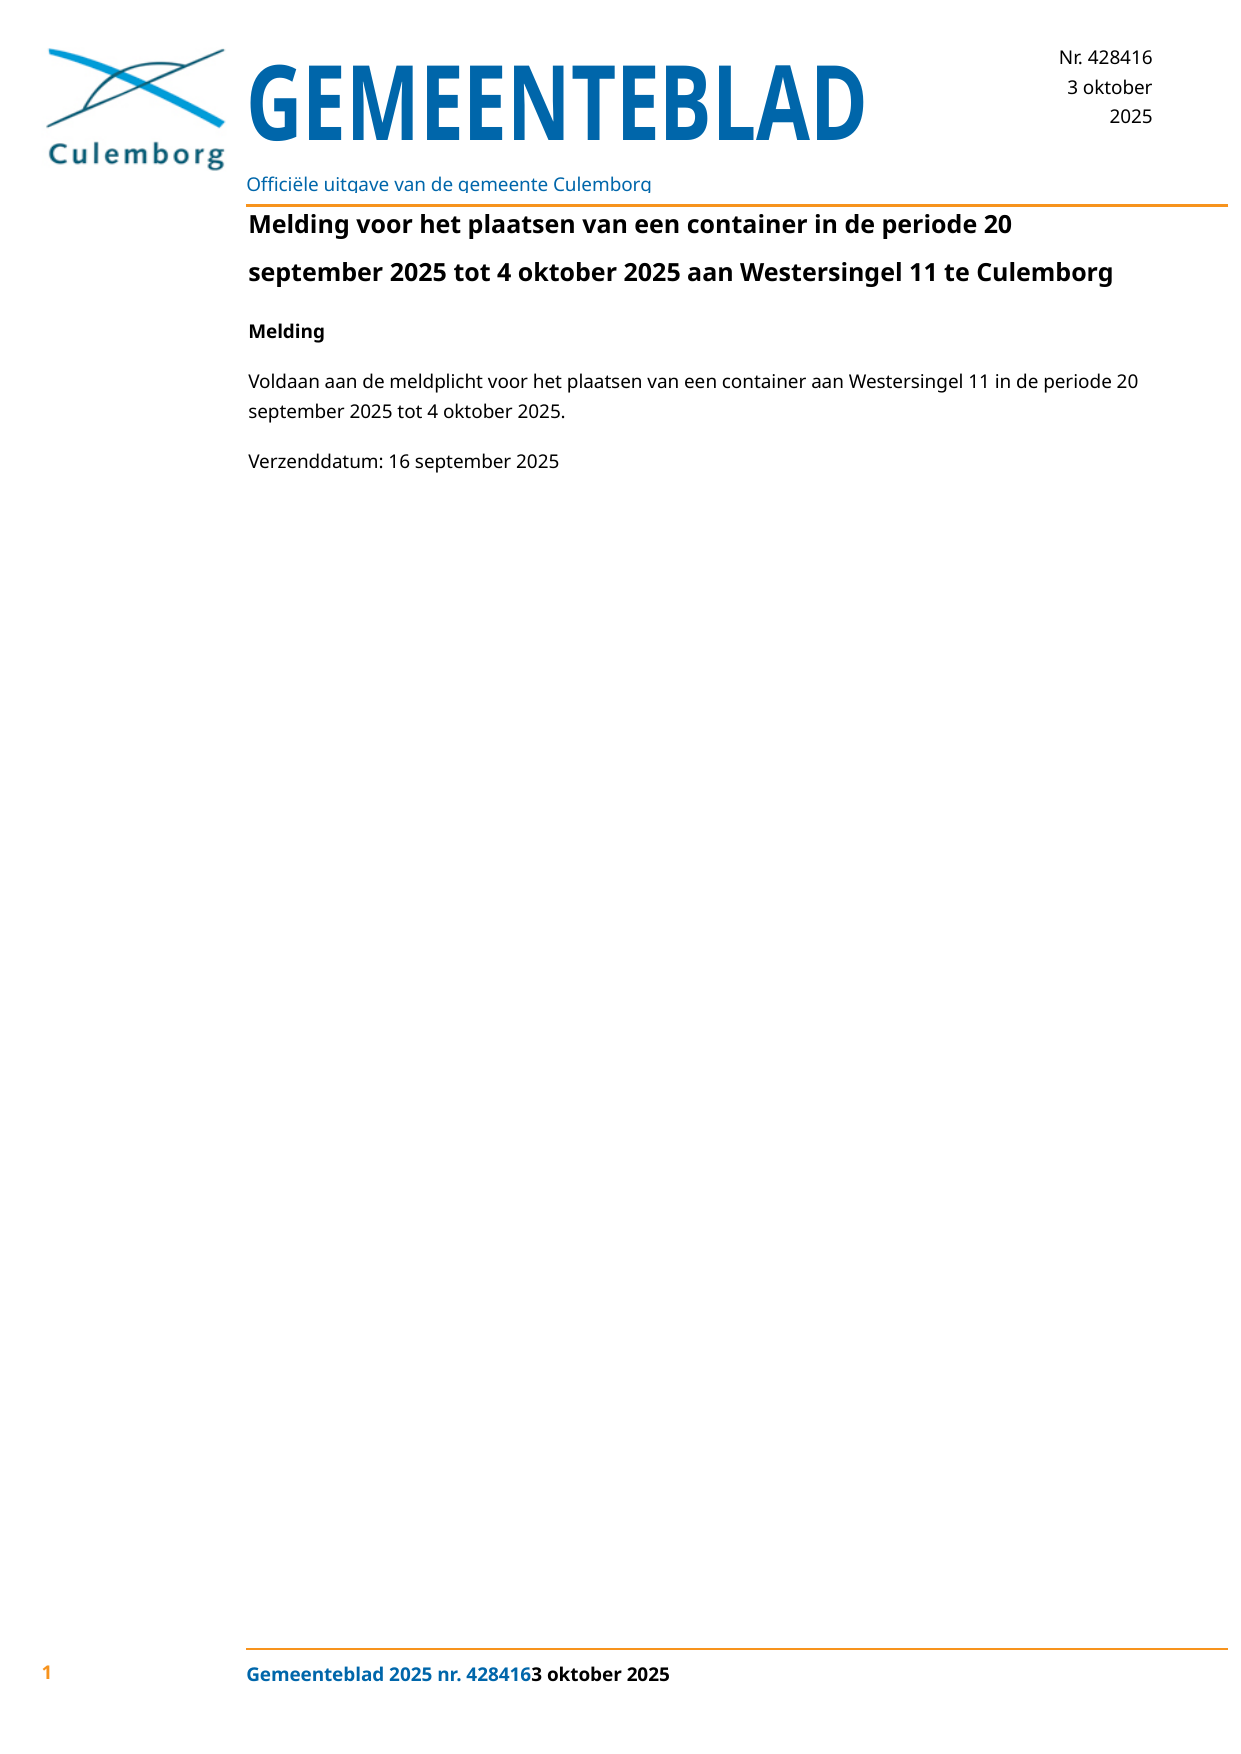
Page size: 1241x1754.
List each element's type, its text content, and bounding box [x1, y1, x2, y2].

text Melding [248, 318, 1152, 344]
picture [41, 47, 231, 172]
text Melding voor het plaatsen van een container in de periode 20 september 2025 tot 4 oktober 2025 aan Westersingel 11 te Culemborg [248, 207, 1152, 288]
text Voldaan aan de meldplicht voor het plaatsen van een container aan Westersingel 11 in de periode 20 september 2025 tot 4 oktober 2025. [248, 368, 1152, 424]
text Verzenddatum: 16 september 2025 [248, 448, 1152, 474]
